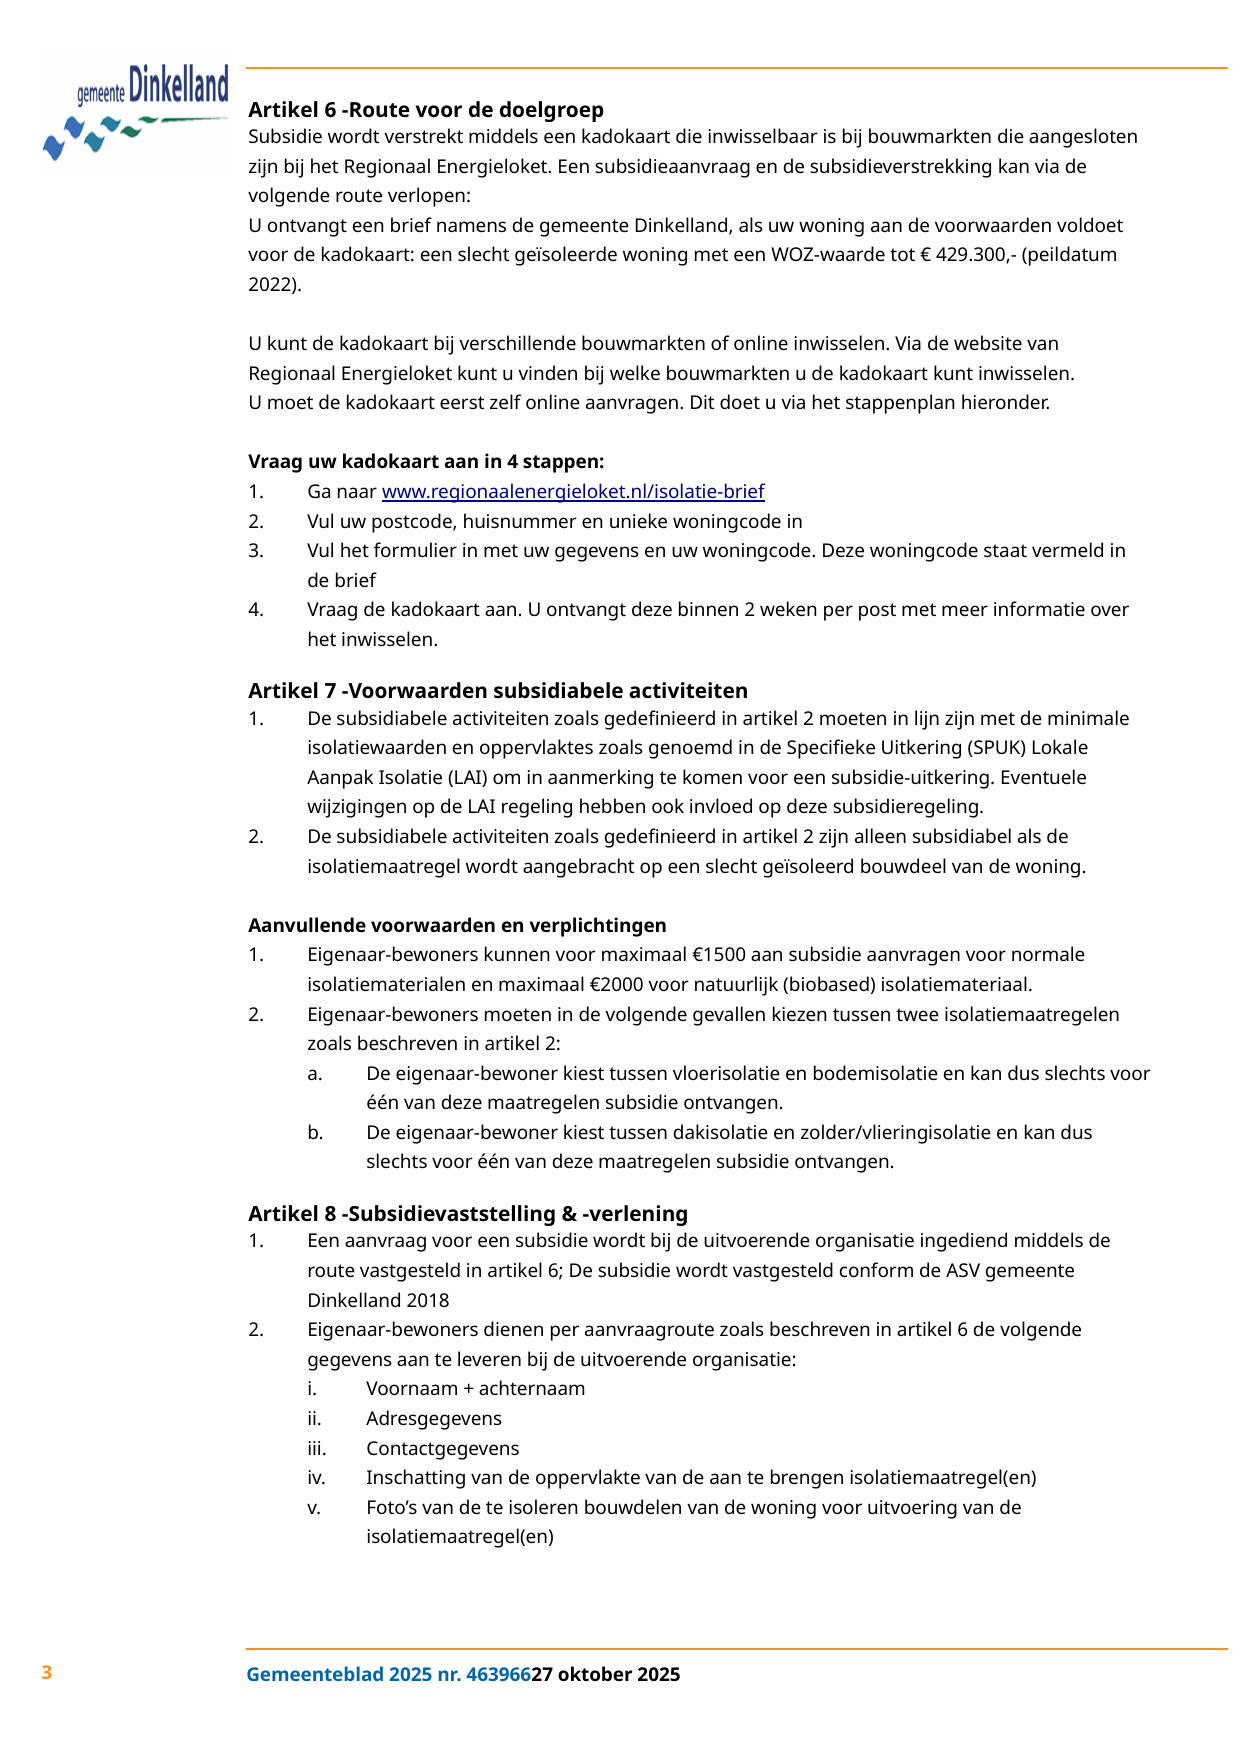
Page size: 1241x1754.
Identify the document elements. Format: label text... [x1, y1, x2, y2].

list Inschatting van de oppervlakte van de aan te brengen isolatiemaatregel(en) [307, 1464, 1152, 1490]
list Adresgegevens [307, 1405, 1152, 1431]
text U kunt de kadokaart bij verschillende bouwmarkten of online inwisselen. Via de website van Regionaal Energieloket kunt u vinden bij welke bouwmarkten u de kadokaart kunt inwisselen. [248, 330, 1152, 386]
list Vul uw postcode, huisnummer en unieke woningcode in [248, 508, 1152, 533]
list Contactgegevens [307, 1435, 1152, 1460]
list Eigenaar-bewoners moeten in de volgende gevallen kiezen tussen twee isolatiemaatregelen zoals beschreven in artikel 2: [248, 1001, 1152, 1056]
text U ontvangt een brief namens de gemeente Dinkelland, als uw woning aan de voorwaarden voldoet voor de kadokaart: een slecht geïsoleerde woning met een WOZ-waarde tot € 429.300,- (peildatum 2022). [248, 212, 1152, 297]
text Subsidie wordt verstrekt middels een kadokaart die inwisselbaar is bij bouwmarkten die aangesloten zijn bij het Regionaal Energieloket. Een subsidieaanvraag en de subsidieverstrekking kan via de volgende route verlopen: [248, 123, 1152, 208]
text Aanvullende voorwaarden en verplichtingen [248, 912, 1152, 938]
text Vraag uw kadokaart aan in 4 stappen: [248, 449, 1152, 474]
text Artikel 8 -Subsidievaststelling & -verlening [248, 1199, 1152, 1228]
list Eigenaar-bewoners dienen per aanvraagroute zoals beschreven in artikel 6 de volgende gegevens aan te leveren bij de uitvoerende organisatie: [248, 1316, 1152, 1372]
text Artikel 6 -Route voor de doelgroep [248, 95, 1152, 123]
picture [41, 47, 231, 172]
list Foto’s van de te isoleren bouwdelen van de woning voor uitvoering van de isolatiemaatregel(en) [307, 1494, 1152, 1549]
text U moet de kadokaart eerst zelf online aanvragen. Dit doet u via het stappenplan hieronder. [248, 389, 1152, 415]
list Eigenaar-bewoners kunnen voor maximaal €1500 aan subsidie aanvragen voor normale isolatiematerialen en maximaal €2000 voor natuurlijk (biobased) isolatiemateriaal. [248, 942, 1152, 997]
list Vul het formulier in met uw gegevens en uw woningcode. Deze woningcode staat vermeld in de brief [248, 537, 1152, 593]
list De eigenaar-bewoner kiest tussen vloerisolatie en bodemisolatie en kan dus slechts voor één van deze maatregelen subsidie ontvangen. [307, 1060, 1152, 1115]
list Vraag de kadokaart aan. U ontvangt deze binnen 2 weken per post met meer informatie over het inwisselen. [248, 597, 1152, 652]
list Ga naar www.regionaalenergieloket.nl/isolatie-brief [248, 478, 1152, 504]
list Een aanvraag voor een subsidie wordt bij de uitvoerende organisatie ingediend middels de route vastgesteld in artikel 6; De subsidie wordt vastgesteld conform de ASV gemeente Dinkelland 2018 [248, 1228, 1152, 1312]
list De subsidiabele activiteiten zoals gedefinieerd in artikel 2 moeten in lijn zijn met de minimale isolatiewaarden en oppervlaktes zoals genoemd in de Specifieke Uitkering (SPUK) Lokale Aanpak Isolatie (LAI) om in aanmerking te komen voor een subsidie-uitkering. Eventuele wijzigingen op de LAI regeling hebben ook invloed op deze subsidieregeling. [248, 705, 1152, 819]
list De eigenaar-bewoner kiest tussen dakisolatie en zolder/vlieringisolatie en kan dus slechts voor één van deze maatregelen subsidie ontvangen. [307, 1119, 1152, 1174]
list De subsidiabele activiteiten zoals gedefinieerd in artikel 2 zijn alleen subsidiabel als de isolatiemaatregel wordt aangebracht op een slecht geïsoleerd bouwdeel van de woning. [248, 823, 1152, 879]
text Artikel 7 -Voorwaarden subsidiabele activiteiten [248, 677, 1152, 705]
list Voornaam + achternaam [307, 1376, 1152, 1401]
